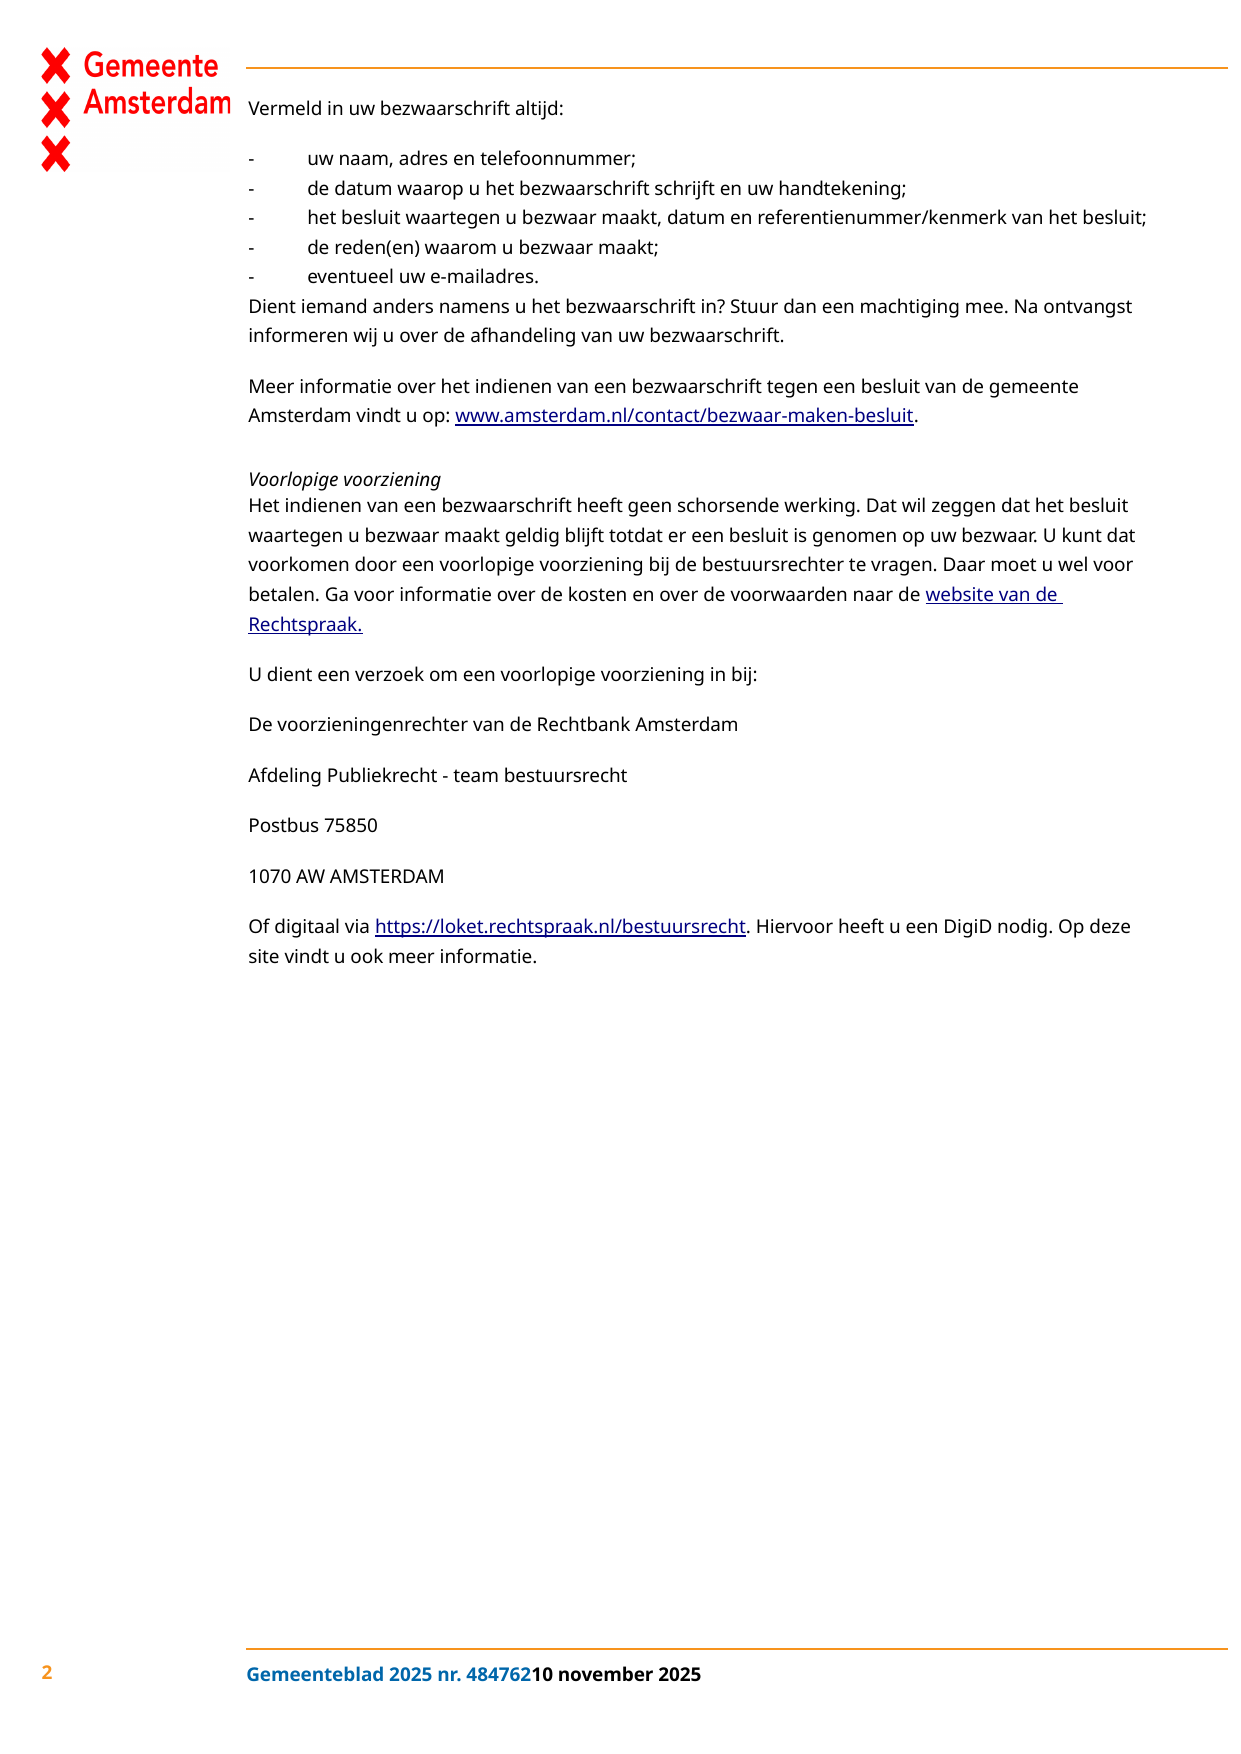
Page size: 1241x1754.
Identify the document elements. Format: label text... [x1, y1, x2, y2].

text Dient iemand anders namens u het bezwaarschrift in? Stuur dan een machtiging mee. Na ontvangst informeren wij u over de afhandeling van uw bezwaarschrift. [248, 293, 1152, 348]
list het besluit waartegen u bezwaar maakt, datum en referentienummer/kenmerk van het besluit; [248, 204, 1152, 230]
text Of digitaal via https://loket.rechtspraak.nl/bestuursrecht. Hiervoor heeft u een DigiD nodig. Op deze site vindt u ook meer informatie. [248, 913, 1152, 968]
picture [41, 47, 231, 172]
text De voorzieningenrechter van de Rechtbank Amsterdam [248, 712, 1152, 737]
list de reden(en) waarom u bezwaar maakt; [248, 234, 1152, 260]
text Vermeld in uw bezwaarschrift altijd: [248, 95, 1152, 121]
text 1070 AW AMSTERDAM [248, 863, 1152, 888]
text Meer informatie over het indienen van een bezwaarschrift tegen een besluit van de gemeente Amsterdam vindt u op: www.amsterdam.nl/contact/bezwaar-maken-besluit. [248, 373, 1152, 428]
list de datum waarop u het bezwaarschrift schrijft en uw handtekening; [248, 175, 1152, 201]
text U dient een verzoek om een voorlopige voorziening in bij: [248, 661, 1152, 687]
text Voorlopige voorziening [248, 467, 1152, 492]
list eventueel uw e-mailadres. [248, 263, 1152, 289]
text Het indienen van een bezwaarschrift heeft geen schorsende werking. Dat wil zeggen dat het besluit waartegen u bezwaar maakt geldig blijft totdat er een besluit is genomen op uw bezwaar. U kunt dat voorkomen door een voorlopige voorziening bij de bestuursrechter te vragen. Daar moet u wel voor betalen. Ga voor informatie over de kosten en over de voorwaarden naar de website van de Rechtspraak. [248, 492, 1152, 636]
text Postbus 75850 [248, 812, 1152, 838]
text Afdeling Publiekrecht - team bestuursrecht [248, 762, 1152, 788]
list uw naam, adres en telefoonnummer; [248, 145, 1152, 171]
